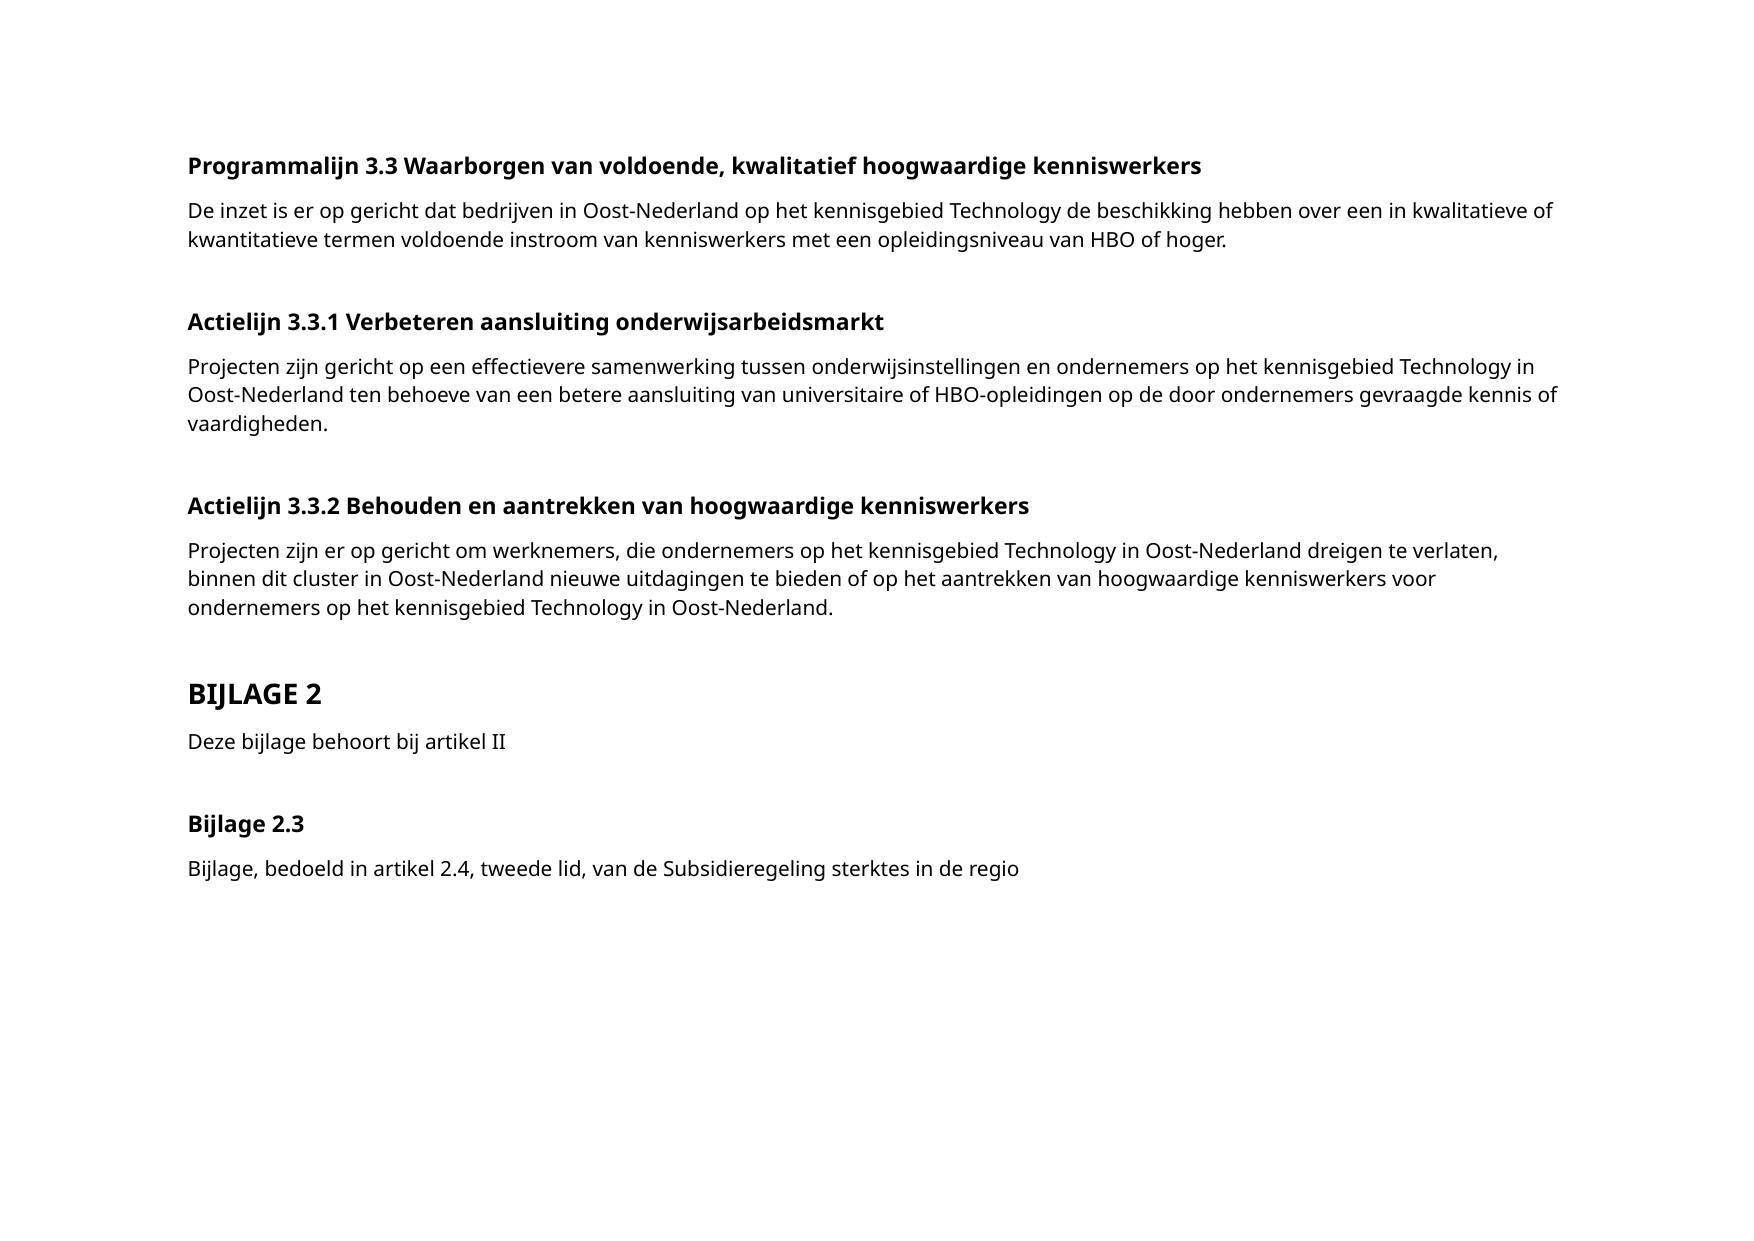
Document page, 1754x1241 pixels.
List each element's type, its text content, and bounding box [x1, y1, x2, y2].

text Projecten zijn gericht op een effectievere samenwerking tussen onderwijsinstellingen en ondernemers op het kennisgebied Technology in Oost-Nederland ten behoeve van een betere aansluiting van universitaire of HBO-opleidingen op de door ondernemers gevraagde kennis of vaardigheden. [187, 352, 1566, 437]
text Bijlage 2.3 [187, 808, 1566, 839]
text Projecten zijn er op gericht om werknemers, die ondernemers op het kennisgebied Technology in Oost-Nederland dreigen te verlaten, binnen dit cluster in Oost-Nederland nieuwe uitdagingen te bieden of op het aantrekken van hoogwaardige kenniswerkers voor ondernemers op het kennisgebied Technology in Oost-Nederland. [187, 536, 1566, 621]
text Deze bijlage behoort bij artikel II [187, 727, 1566, 756]
subtitle Programmalijn 3.3 Waarborgen van voldoende, kwalitatief hoogwaardige kenniswerkers [187, 150, 1566, 181]
text De inzet is er op gericht dat bedrijven in Oost-Nederland op het kennisgebied Technology de beschikking hebben over een in kwalitatieve of kwantitatieve termen voldoende instroom van kenniswerkers met een opleidingsniveau van HBO of hoger. [187, 196, 1566, 253]
subtitle Actielijn 3.3.2 Behouden en aantrekken van hoogwaardige kenniswerkers [187, 490, 1566, 521]
subtitle Actielijn 3.3.1 Verbeteren aansluiting onderwijsarbeidsmarkt [187, 306, 1566, 337]
subtitle BIJLAGE 2 [187, 674, 1566, 712]
text Bijlage, bedoeld in artikel 2.4, tweede lid, van de Subsidieregeling sterktes in de regio [187, 854, 1566, 883]
